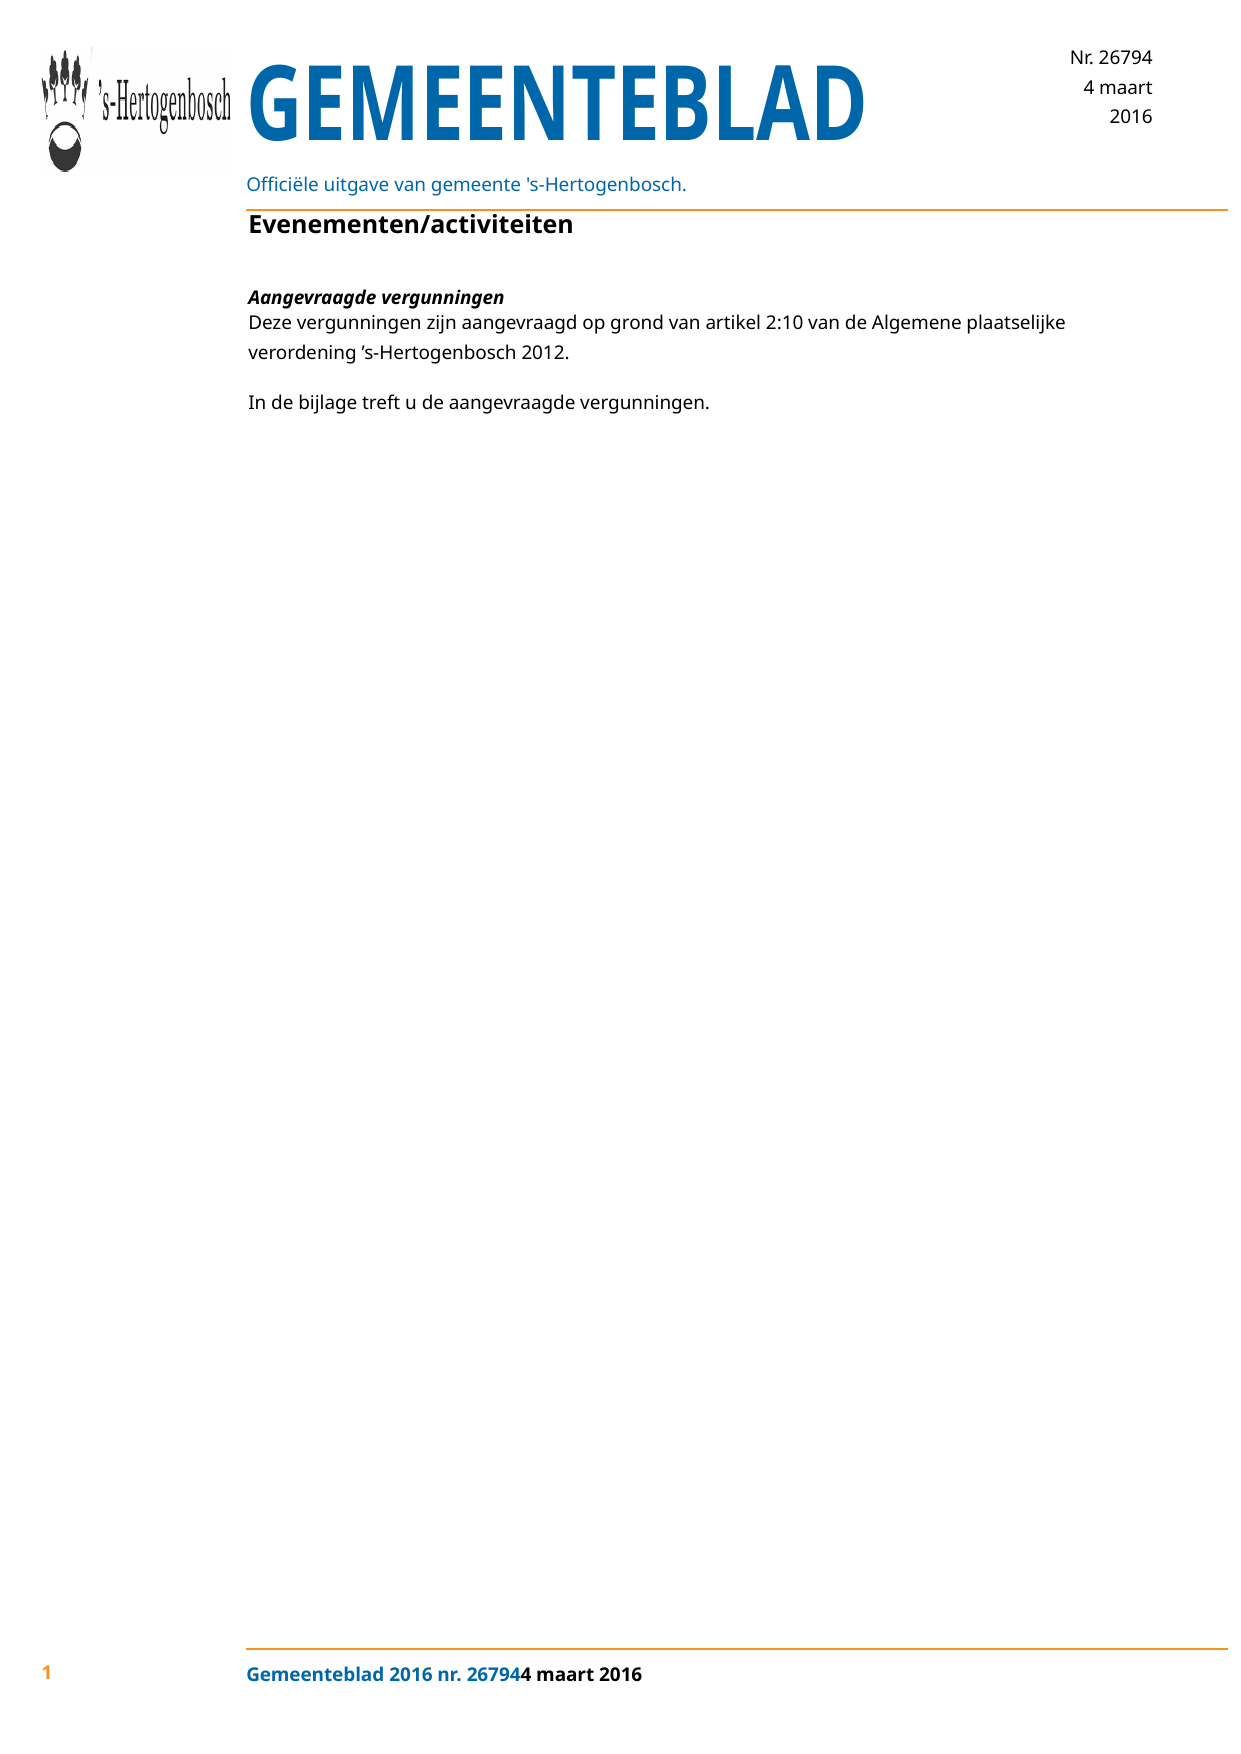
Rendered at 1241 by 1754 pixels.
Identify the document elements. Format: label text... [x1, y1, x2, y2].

text Evenementen/activiteiten [248, 211, 1152, 241]
text Deze vergunningen zijn aangevraagd op grond van artikel 2:10 van de Algemene plaatselijke verordening ’s-Hertogenbosch 2012. [248, 309, 1152, 365]
text Aangevraagde vergunningen [248, 284, 1152, 309]
picture [41, 47, 231, 172]
text In de bijlage treft u de aangevraagde vergunningen. [248, 389, 1152, 415]
